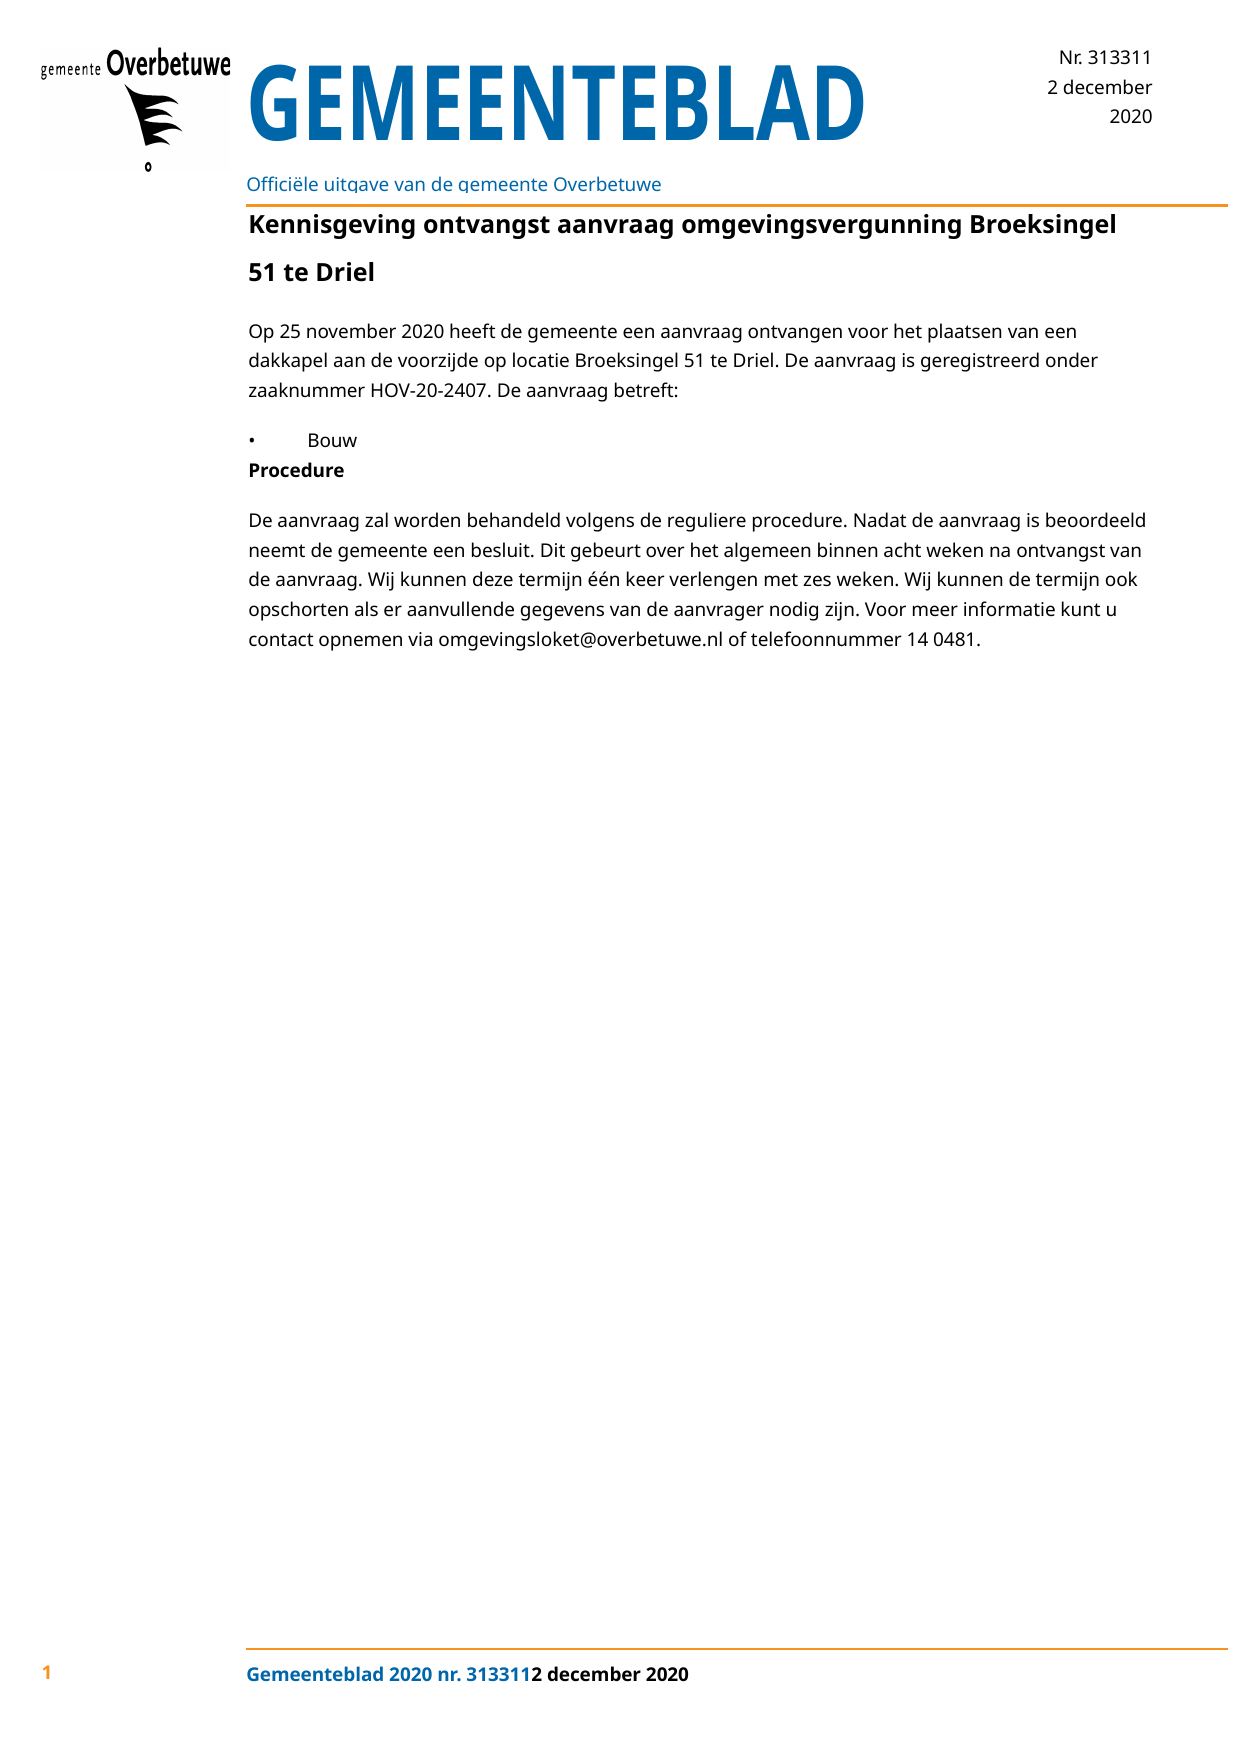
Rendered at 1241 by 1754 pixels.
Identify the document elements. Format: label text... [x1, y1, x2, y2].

text De aanvraag zal worden behandeld volgens de reguliere procedure. Nadat de aanvraag is beoordeeld neemt de gemeente een besluit. Dit gebeurt over het algemeen binnen acht weken na ontvangst van de aanvraag. Wij kunnen deze termijn één keer verlengen met zes weken. Wij kunnen de termijn ook opschorten als er aanvullende gegevens van de aanvrager nodig zijn. Voor meer informatie kunt u contact opnemen via omgevingsloket@overbetuwe.nl of telefoonnummer 14 0481. [248, 507, 1152, 652]
text Procedure [248, 457, 1152, 483]
list Bouw [248, 427, 1152, 453]
text Kennisgeving ontvangst aanvraag omgevingsvergunning Broeksingel 51 te Driel [248, 207, 1152, 288]
picture [41, 47, 231, 172]
text Op 25 november 2020 heeft de gemeente een aanvraag ontvangen voor het plaatsen van een dakkapel aan de voorzijde op locatie Broeksingel 51 te Driel. De aanvraag is geregistreerd onder zaaknummer HOV-20-2407. De aanvraag betreft: [248, 318, 1152, 403]
